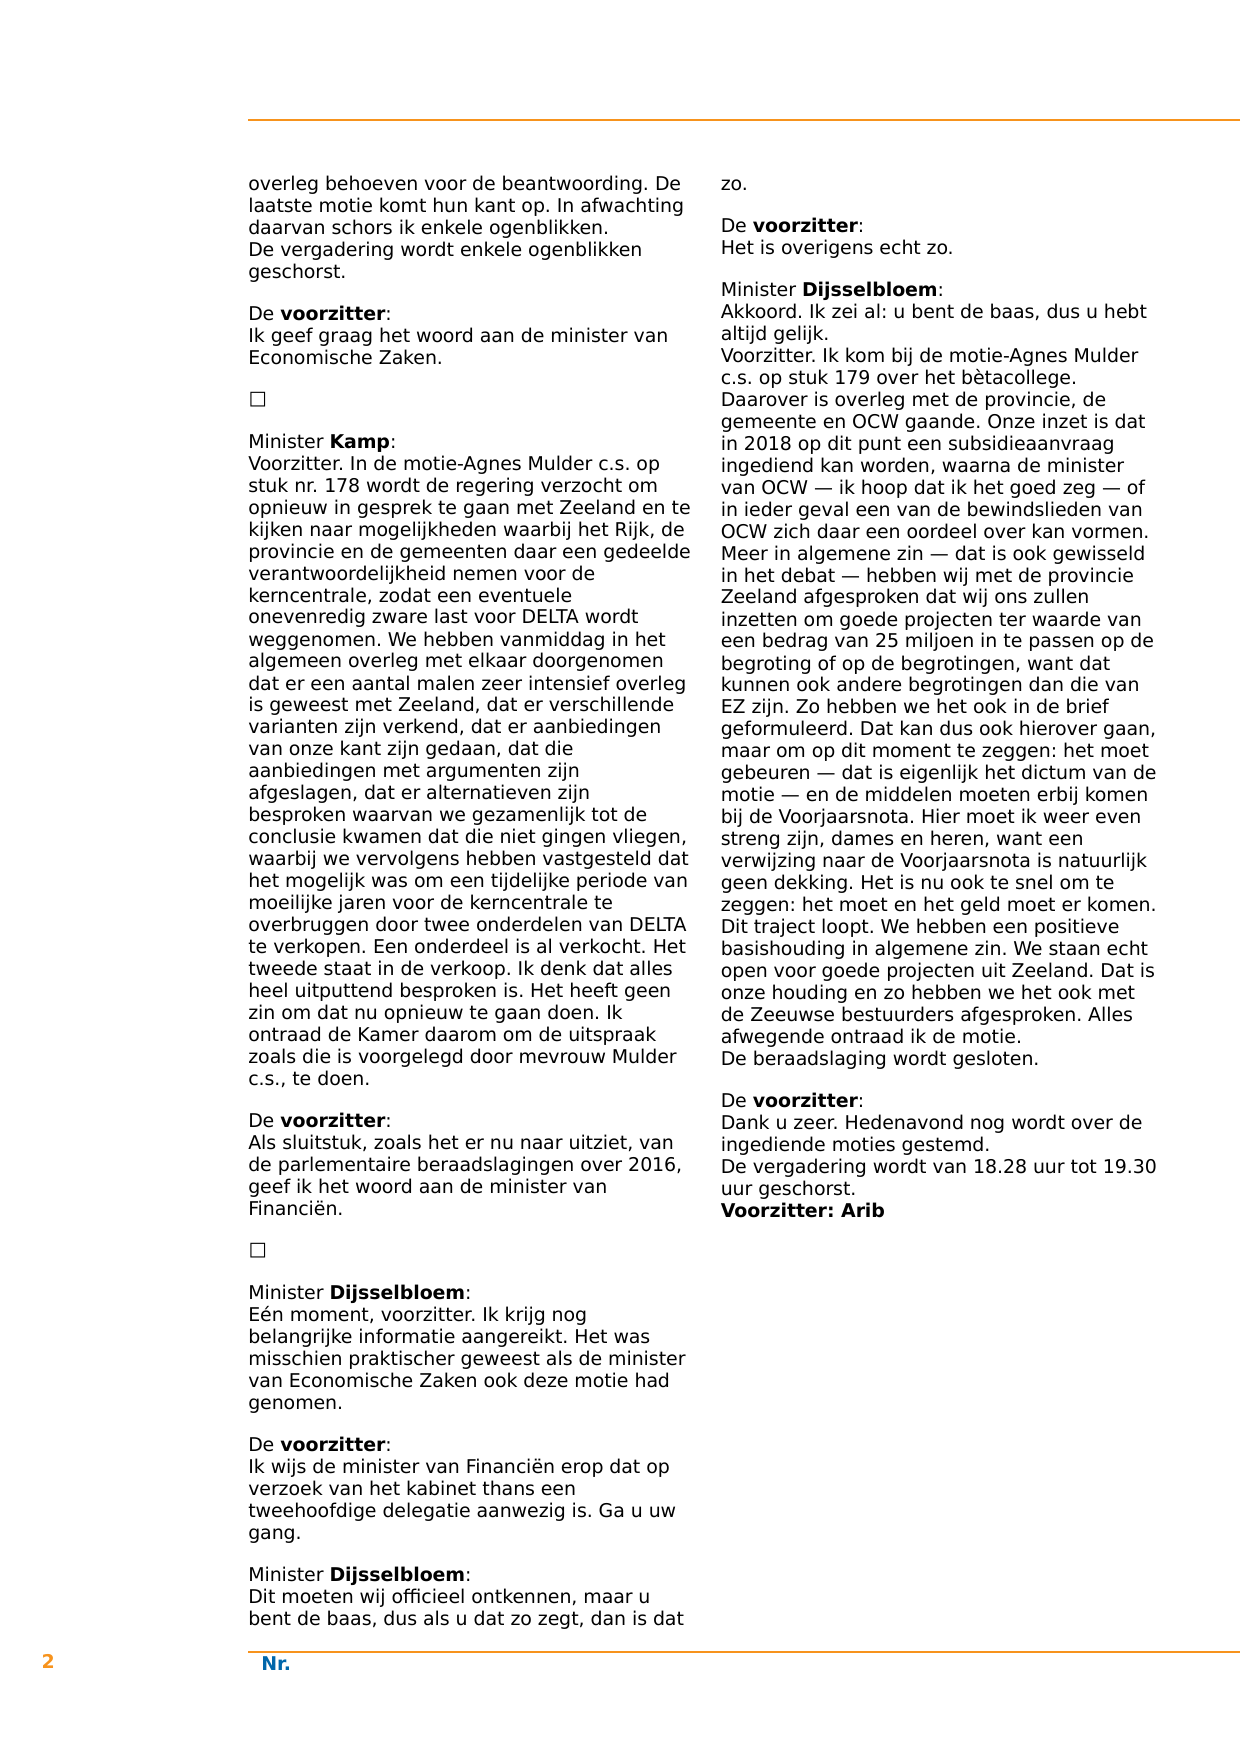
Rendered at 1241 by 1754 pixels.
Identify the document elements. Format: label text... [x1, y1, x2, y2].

text Minister Dijsselbloem: [721, 279, 1163, 301]
text overleg behoeven voor de beantwoording. De laatste motie komt hun kant op. In afwachting daarvan schors ik enkele ogenblikken. [248, 173, 691, 239]
text Ik wijs de minister van Financiën erop dat op verzoek van het kabinet thans een tweehoofdige delegatie aanwezig is. Ga u uw gang. [248, 1456, 691, 1544]
text De voorzitter: [721, 1090, 1163, 1112]
text De voorzitter: [248, 1434, 691, 1456]
text Het is overigens echt zo. [721, 237, 1163, 259]
text De voorzitter: [248, 1110, 691, 1132]
text De voorzitter: [721, 215, 1163, 237]
text Voorzitter. In de motie-Agnes Mulder c.s. op stuk nr. 178 wordt de regering verzocht om opnieuw in gesprek te gaan met Zeeland en te kijken naar mogelijkheden waarbij het Rijk, de provincie en de gemeenten daar een gedeelde verantwoordelijkheid nemen voor de kerncentrale, zodat een eventuele onevenredig zware last voor DELTA wordt weggenomen. We hebben vanmiddag in het algemeen overleg met elkaar doorgenomen dat er een aantal malen zeer intensief overleg is geweest met Zeeland, dat er verschillende varianten zijn verkend, dat er aanbiedingen van onze kant zijn gedaan, dat die aanbiedingen met argumenten zijn afgeslagen, dat er alternatieven zijn besproken waarvan we gezamenlijk tot de conclusie kwamen dat die niet gingen vliegen, waarbij we vervolgens hebben vastgesteld dat het mogelijk was om een tijdelijke periode van moeilijke jaren voor de kerncentrale te overbruggen door twee onderdelen van DELTA te verkopen. Een onderdeel is al verkocht. Het tweede staat in de verkoop. Ik denk dat alles heel uitputtend besproken is. Het heeft geen zin om dat nu opnieuw te gaan doen. Ik ontraad de Kamer daarom om de uitspraak zoals die is voorgelegd door mevrouw Mulder c.s., te doen. [248, 453, 691, 1090]
text ⬜ [248, 1240, 691, 1262]
text Minister Dijsselbloem: [248, 1282, 691, 1304]
text Eén moment, voorzitter. Ik krijg nog belangrijke informatie aangereikt. Het was misschien praktischer geweest als de minister van Economische Zaken ook deze motie had genomen. [248, 1304, 691, 1414]
text Voorzitter. Ik kom bij de motie-Agnes Mulder c.s. op stuk 179 over het bètacollege. Daarover is overleg met de provincie, de gemeente en OCW gaande. Onze inzet is dat in 2018 op dit punt een subsidieaanvraag ingediend kan worden, waarna de minister van OCW — ik hoop dat ik het goed zeg — of in ieder geval een van de bewindslieden van OCW zich daar een oordeel over kan vormen. Meer in algemene zin — dat is ook gewisseld in het debat — hebben wij met de provincie Zeeland afgesproken dat wij ons zullen inzetten om goede projecten ter waarde van een bedrag van 25 miljoen in te passen op de begroting of op de begrotingen, want dat kunnen ook andere begrotingen dan die van EZ zijn. Zo hebben we het ook in de brief geformuleerd. Dat kan dus ook hierover gaan, maar om op dit moment te zeggen: het moet gebeuren — dat is eigenlijk het dictum van de motie — en de middelen moeten erbij komen bij de Voorjaarsnota. Hier moet ik weer even streng zijn, dames en heren, want een verwijzing naar de Voorjaarsnota is natuurlijk geen dekking. Het is nu ook te snel om te zeggen: het moet en het geld moet er komen. Dit traject loopt. We hebben een positieve basishouding in algemene zin. We staan echt open voor goede projecten uit Zeeland. Dat is onze houding en zo hebben we het ook met de Zeeuwse bestuurders afgesproken. Alles afwegende ontraad ik de motie. [721, 345, 1163, 1048]
text Akkoord. Ik zei al: u bent de baas, dus u hebt altijd gelijk. [721, 301, 1163, 345]
text Voorzitter: Arib [721, 1200, 1163, 1222]
text ⬜ [248, 389, 691, 411]
text Als sluitstuk, zoals het er nu naar uitziet, van de parlementaire beraadslagingen over 2016, geef ik het woord aan de minister van Financiën. [248, 1132, 691, 1220]
text zo. [721, 173, 1163, 195]
text De vergadering wordt enkele ogenblikken geschorst. [248, 239, 691, 283]
text De voorzitter: [248, 303, 691, 325]
text Minister Dijsselbloem: [248, 1564, 691, 1586]
text De vergadering wordt van 18.28 uur tot 19.30 uur geschorst. [721, 1156, 1163, 1200]
text Minister Kamp: [248, 431, 691, 453]
text Ik geef graag het woord aan de minister van Economische Zaken. [248, 325, 691, 369]
text Dit moeten wij officieel ontkennen, maar u bent de baas, dus als u dat zo zegt, dan is dat [248, 1586, 691, 1629]
text Dank u zeer. Hedenavond nog wordt over de ingediende moties gestemd. [721, 1112, 1163, 1156]
text De beraadslaging wordt gesloten. [721, 1048, 1163, 1070]
